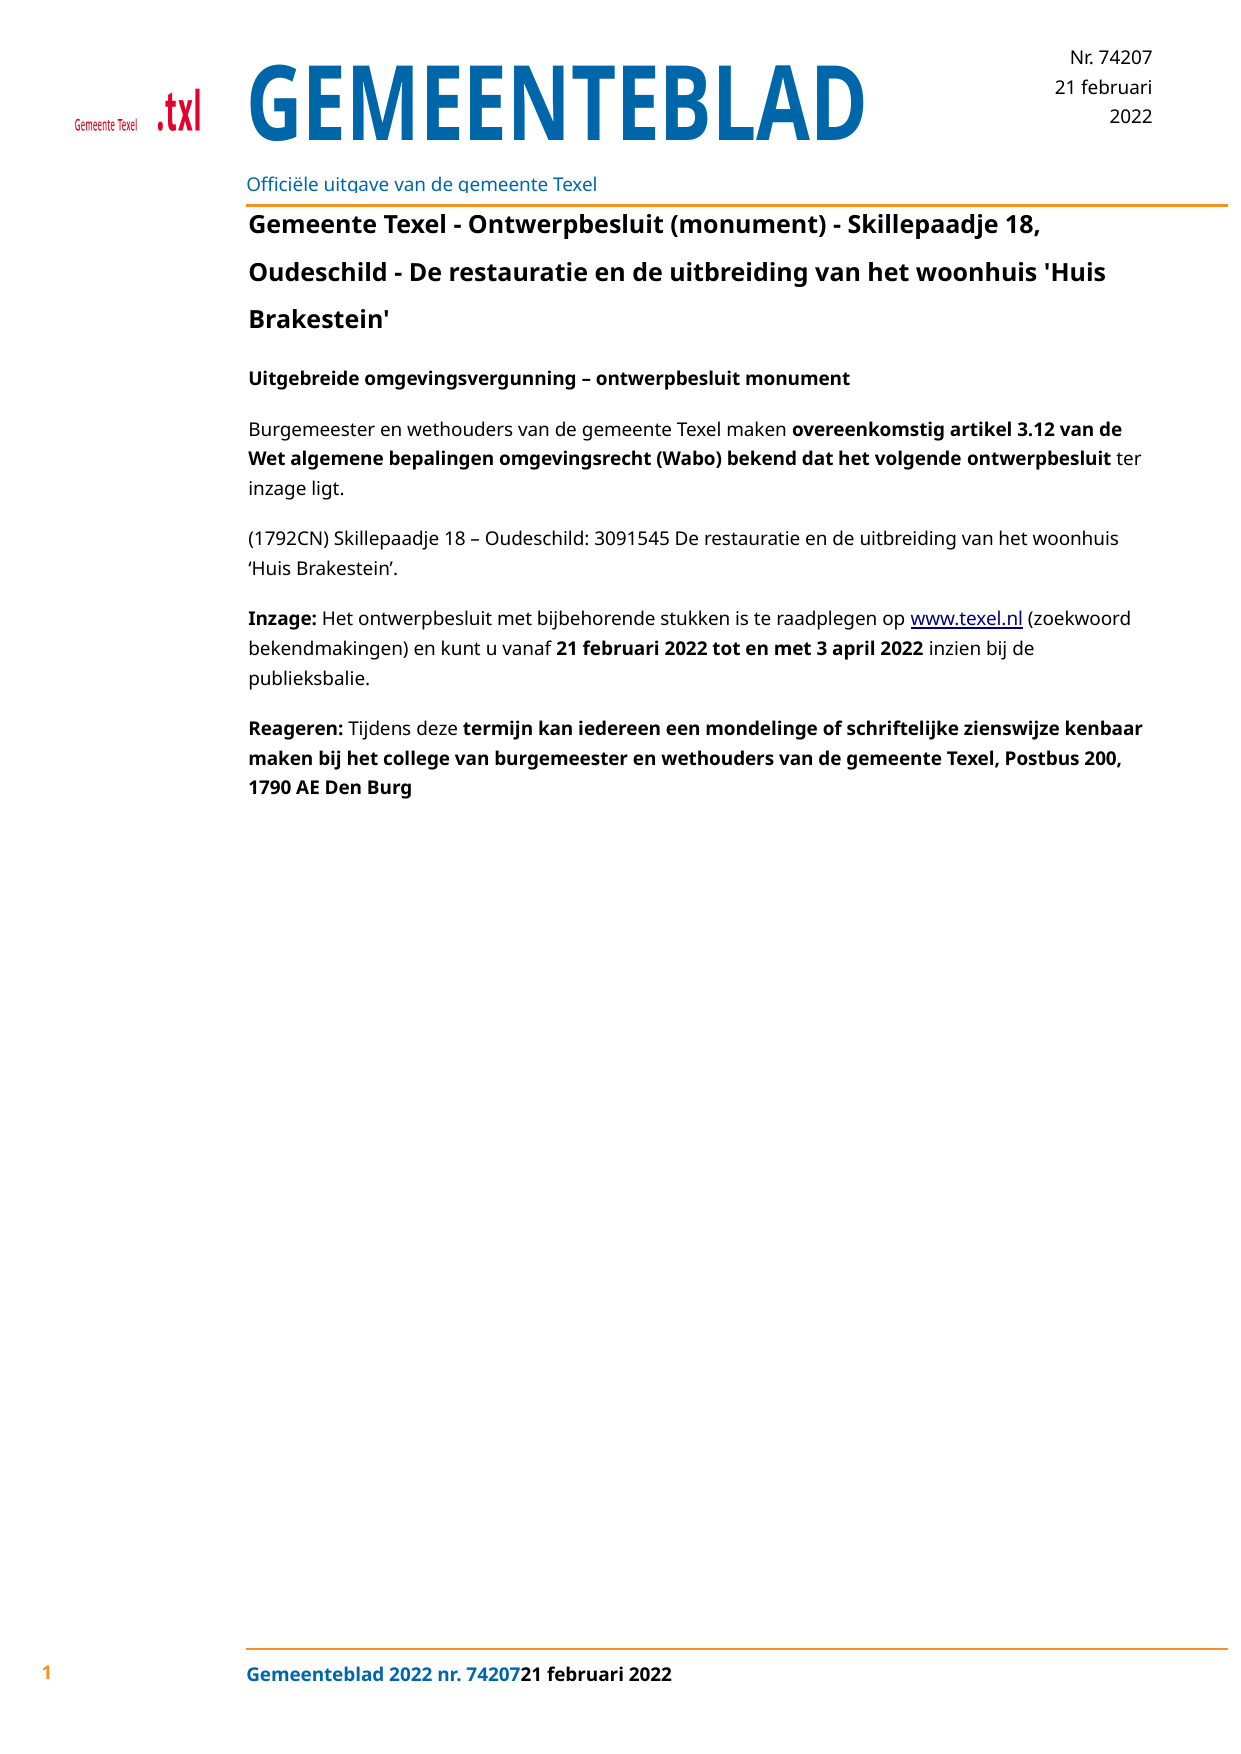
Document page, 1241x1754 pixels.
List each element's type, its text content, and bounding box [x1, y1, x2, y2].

text (1792CN) Skillepaadje 18 – Oudeschild: 3091545 De restauratie en de uitbreiding van het woonhuis ‘Huis Brakestein’. [248, 526, 1152, 581]
text Burgemeester en wethouders van de gemeente Texel maken overeenkomstig artikel 3.12 van de Wet algemene bepalingen omgevingsrecht (Wabo) bekend dat het volgende ontwerpbesluit ter inzage ligt. [248, 416, 1152, 501]
text Uitgebreide omgevingsvergunning – ontwerpbesluit monument [248, 366, 1152, 391]
text Gemeente Texel - Ontwerpbesluit (monument) - Skillepaadje 18, Oudeschild - De restauratie en de uitbreiding van het woonhuis 'Huis Brakestein' [248, 207, 1152, 336]
text Reageren: Tijdens deze termijn kan iedereen een mondelinge of schriftelijke zienswijze kenbaar maken bij het college van burgemeester en wethouders van de gemeente Texel, Postbus 200, 1790 AE Den Burg [248, 715, 1152, 800]
text Inzage: Het ontwerpbesluit met bijbehorende stukken is te raadplegen op www.texel.nl (zoekwoord bekendmakingen) en kunt u vanaf 21 februari 2022 tot en met 3 april 2022 inzien bij de publieksbalie. [248, 606, 1152, 690]
picture [41, 47, 231, 172]
